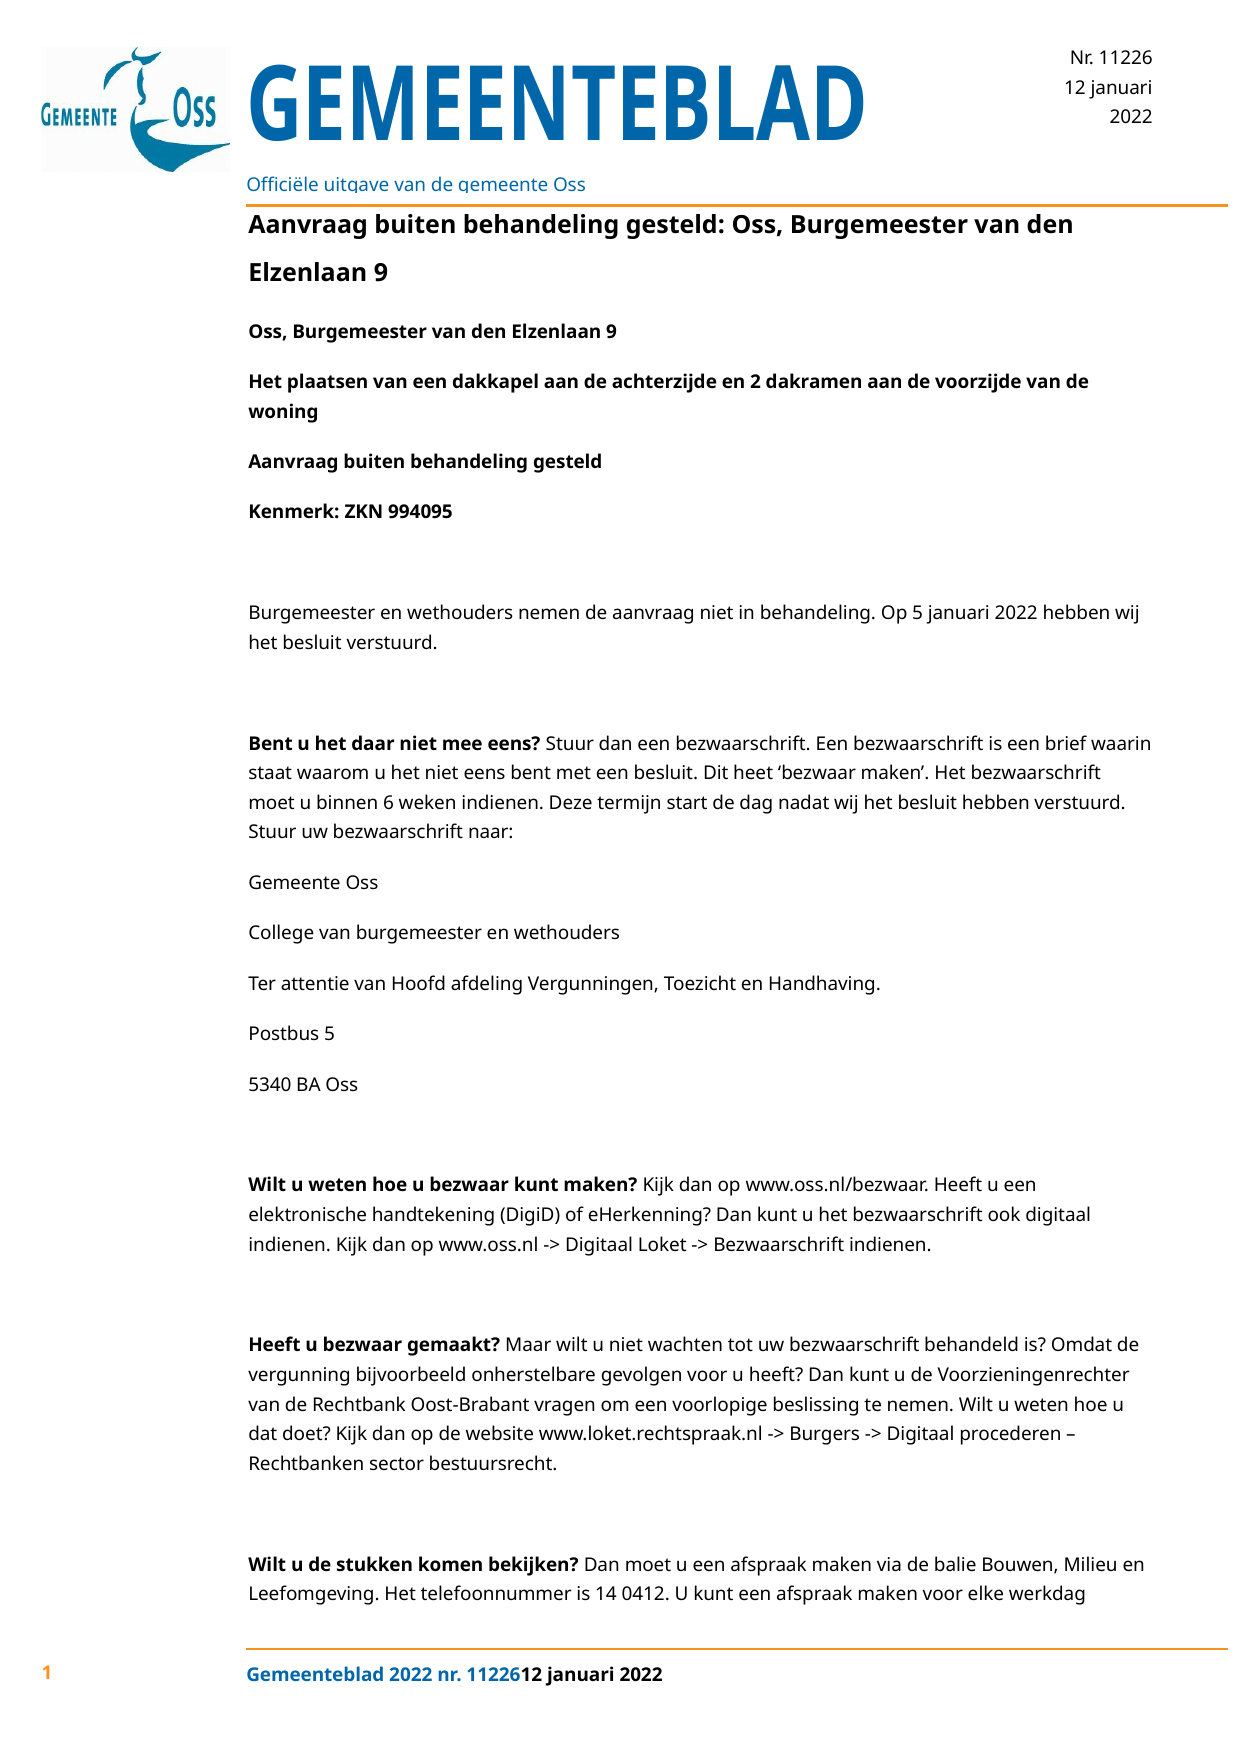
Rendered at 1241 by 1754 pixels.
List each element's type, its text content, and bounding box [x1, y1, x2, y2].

picture [41, 47, 231, 172]
text 5340 BA Oss [248, 1071, 1152, 1097]
text Bent u het daar niet mee eens? Stuur dan een bezwaarschrift. Een bezwaarschrift is een brief waarin staat waarom u het niet eens bent met een besluit. Dit heet ‘bezwaar maken’. Het bezwaarschrift moet u binnen 6 weken indienen. Deze termijn start de dag nadat wij het besluit hebben verstuurd. Stuur uw bezwaarschrift naar: [248, 730, 1152, 844]
text Wilt u weten hoe u bezwaar kunt maken? Kijk dan op www.oss.nl/bezwaar. Heeft u een elektronische handtekening (DigiD) of eHerkenning? Dan kunt u het bezwaarschrift ook digitaal indienen. Kijk dan op www.oss.nl -> Digitaal Loket -> Bezwaarschrift indienen. [248, 1172, 1152, 1257]
text Aanvraag buiten behandeling gesteld [248, 448, 1152, 474]
text Wilt u de stukken komen bekijken? Dan moet u een afspraak maken via de balie Bouwen, Milieu en Leefomgeving. Het telefoonnummer is 14 0412. U kunt een afspraak maken voor elke werkdag [248, 1551, 1152, 1606]
text Gemeente Oss [248, 869, 1152, 895]
text Aanvraag buiten behandeling gesteld: Oss, Burgemeester van den Elzenlaan 9 [248, 207, 1152, 288]
text Oss, Burgemeester van den Elzenlaan 9 [248, 318, 1152, 344]
text Postbus 5 [248, 1020, 1152, 1046]
text Kenmerk: ZKN 994095 [248, 499, 1152, 524]
text Ter attentie van Hoofd afdeling Vergunningen, Toezicht en Handhaving. [248, 970, 1152, 996]
text College van burgemeester en wethouders [248, 919, 1152, 945]
text Burgemeester en wethouders nemen de aanvraag niet in behandeling. Op 5 januari 2022 hebben wij het besluit verstuurd. [248, 599, 1152, 655]
text Het plaatsen van een dakkapel aan de achterzijde en 2 dakramen aan de voorzijde van de woning [248, 368, 1152, 424]
text Heeft u bezwaar gemaakt? Maar wilt u niet wachten tot uw bezwaarschrift behandeld is? Omdat de vergunning bijvoorbeeld onherstelbare gevolgen voor u heeft? Dan kunt u de Voorzieningenrechter van de Rechtbank Oost-Brabant vragen om een voorlopige beslissing te nemen. Wilt u weten hoe u dat doet? Kijk dan op de website www.loket.rechtspraak.nl -> Burgers -> Digitaal procederen – Rechtbanken sector bestuursrecht. [248, 1332, 1152, 1476]
